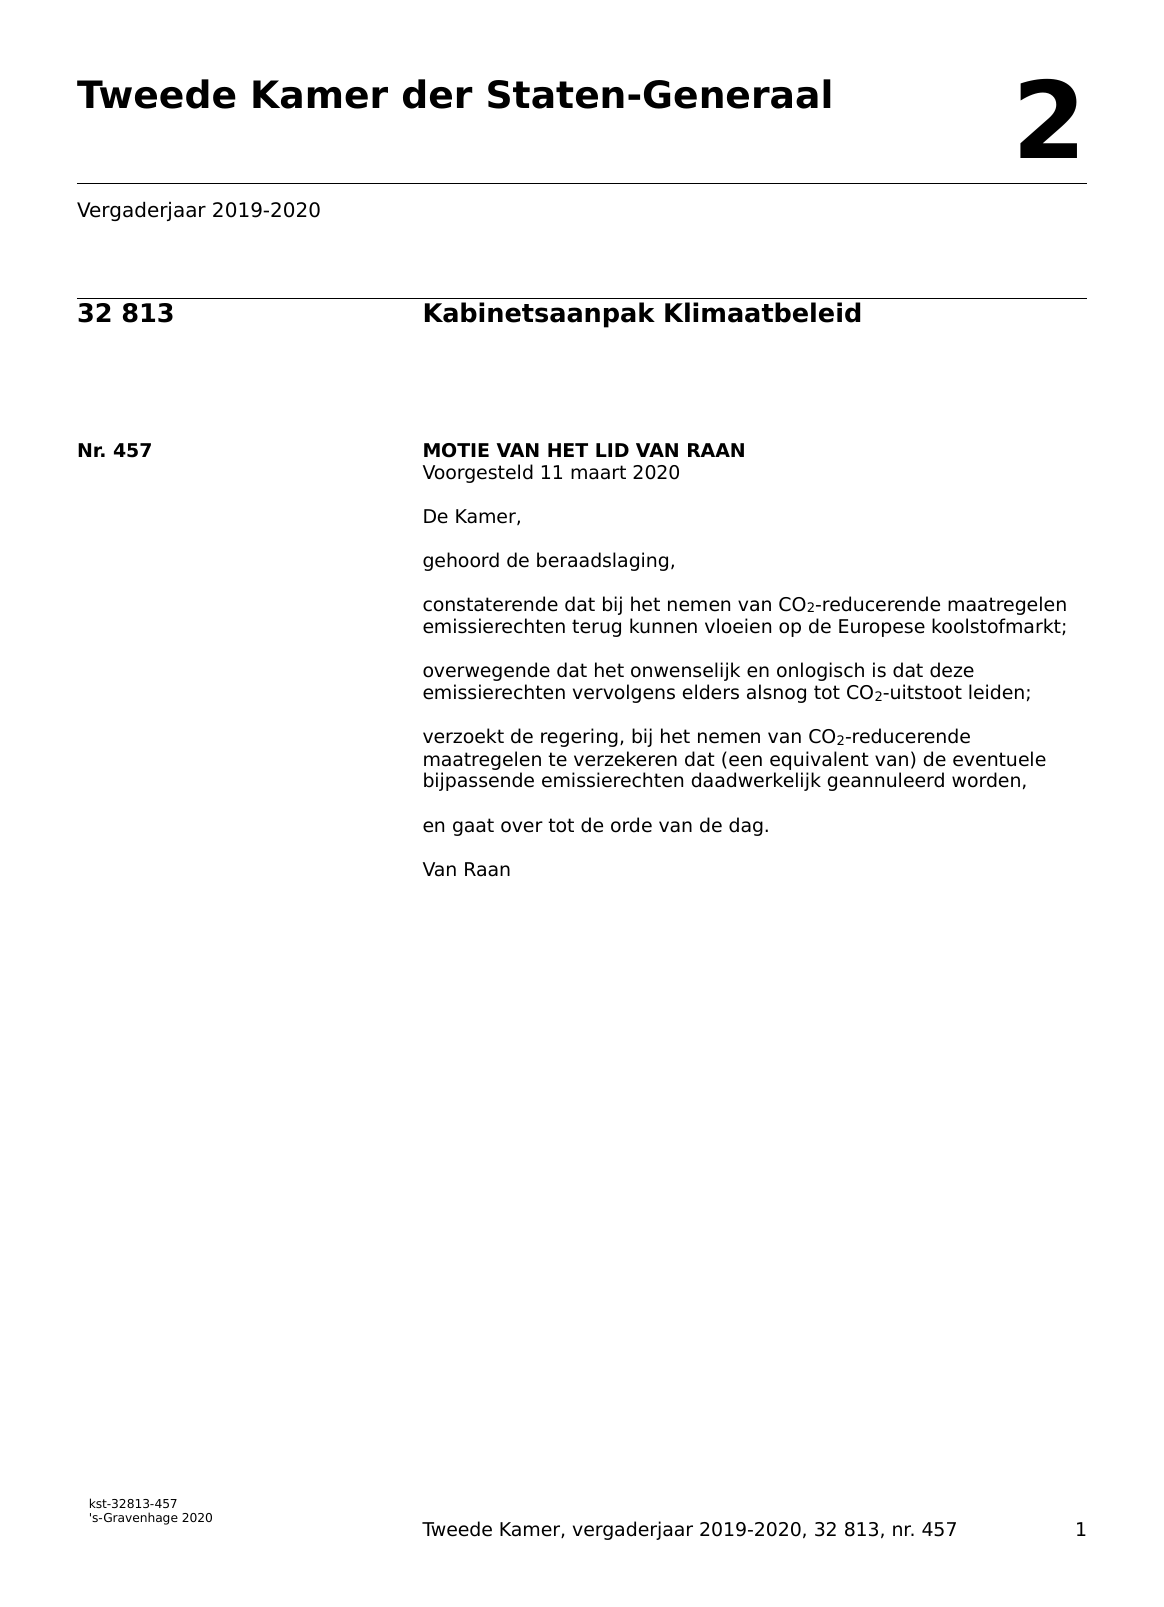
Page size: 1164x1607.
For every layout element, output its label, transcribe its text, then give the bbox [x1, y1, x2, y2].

text Van Raan [422, 859, 1087, 881]
table_header 2 [886, 59, 1087, 183]
text Voorgesteld 11 maart 2020 [422, 462, 1087, 484]
text 's-Gravenhage 2020 [88, 1511, 323, 1525]
text constaterende dat bij het nemen van CO2-reducerende maatregelen emissierechten terug kunnen vloeien op de Europese koolstofmarkt; [422, 594, 1087, 638]
table_header Tweede Kamer der Staten-Generaal [77, 59, 886, 183]
table_cell Vergaderjaar 2019-2020 [77, 184, 1087, 298]
text De Kamer, [422, 506, 1087, 528]
text gehoord de beraadslaging, [422, 550, 1087, 572]
text overwegende dat het onwenselijk en onlogisch is dat deze emissierechten vervolgens elders alsnog tot CO2-uitstoot leiden; [422, 660, 1087, 704]
text verzoekt de regering, bij het nemen van CO2-reducerende maatregelen te verzekeren dat (een equivalent van) de eventuele bijpassende emissierechten daadwerkelijk geannuleerd worden, [422, 726, 1087, 792]
subtitle Nr. 457 MOTIE VAN HET LID VAN RAAN [77, 440, 1087, 462]
text kst-32813-457 [88, 1497, 323, 1511]
subtitle 32 813 Kabinetsaanpak Klimaatbeleid [77, 299, 1087, 329]
text en gaat over tot de orde van de dag. [422, 814, 1087, 837]
